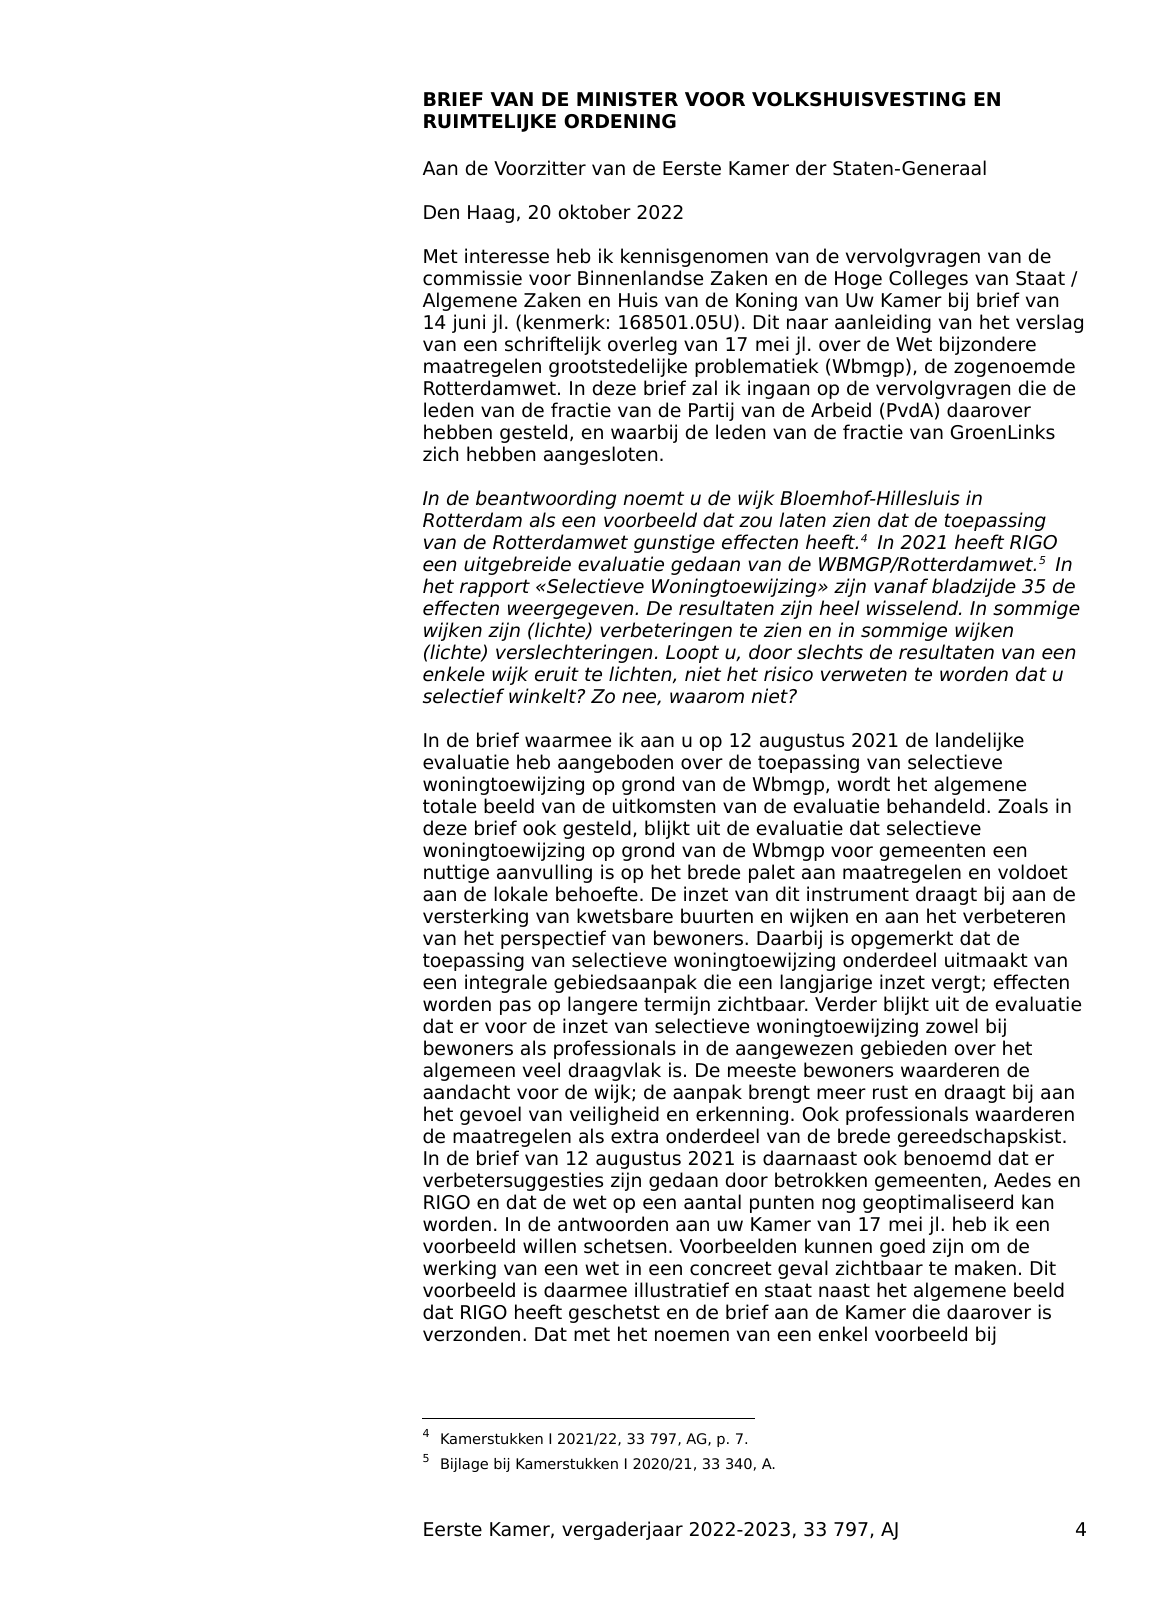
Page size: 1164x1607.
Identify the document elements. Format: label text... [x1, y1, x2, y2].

text Aan de Voorzitter van de Eerste Kamer der Staten-Generaal [422, 158, 1087, 180]
text Kamerstukken I 2021/22, 33 797, AG, p. 7. [422, 1427, 1087, 1449]
text In de brief waarmee ik aan u op 12 augustus 2021 de landelijke evaluatie heb aangeboden over de toepassing van selectieve woningtoewijzing op grond van de Wbmgp, wordt het algemene totale beeld van de uitkomsten van de evaluatie behandeld. Zoals in deze brief ook gesteld, blijkt uit de evaluatie dat selectieve woningtoewijzing op grond van de Wbmgp voor gemeenten een nuttige aanvulling is op het brede palet aan maatregelen en voldoet aan de lokale behoefte. De inzet van dit instrument draagt bij aan de versterking van kwetsbare buurten en wijken en aan het verbeteren van het perspectief van bewoners. Daarbij is opgemerkt dat de toepassing van selectieve woningtoewijzing onderdeel uitmaakt van een integrale gebiedsaanpak die een langjarige inzet vergt; effecten worden pas op langere termijn zichtbaar. Verder blijkt uit de evaluatie dat er voor de inzet van selectieve woningtoewijzing zowel bij bewoners als professionals in de aangewezen gebieden over het algemeen veel draagvlak is. De meeste bewoners waarderen de aandacht voor de wijk; de aanpak brengt meer rust en draagt bij aan het gevoel van veiligheid en erkenning. Ook professionals waarderen de maatregelen als extra onderdeel van de brede gereedschapskist. [422, 730, 1087, 1148]
subtitle BRIEF VAN DE MINISTER VOOR VOLKSHUISVESTING EN RUIMTELIJKE ORDENING [422, 89, 1087, 133]
text In de beantwoording noemt u de wijk Bloemhof-Hillesluis in Rotterdam als een voorbeeld dat zou laten zien dat de toepassing van de Rotterdamwet gunstige effecten heeft. In 2021 heeft RIGO een uitgebreide evaluatie gedaan van de WBMGP/Rotterdamwet. In het rapport «Selectieve Woningtoewijzing» zijn vanaf bladzijde 35 de effecten weergegeven. De resultaten zijn heel wisselend. In sommige wijken zijn (lichte) verbeteringen te zien en in sommige wijken (lichte) verslechteringen. Loopt u, door slechts de resultaten van een enkele wijk eruit te lichten, niet het risico verweten te worden dat u selectief winkelt? Zo nee, waarom niet? [422, 488, 1087, 708]
text In de brief van 12 augustus 2021 is daarnaast ook benoemd dat er verbetersuggesties zijn gedaan door betrokken gemeenten, Aedes en RIGO en dat de wet op een aantal punten nog geoptimaliseerd kan worden. In de antwoorden aan uw Kamer van 17 mei jl. heb ik een voorbeeld willen schetsen. Voorbeelden kunnen goed zijn om de werking van een wet in een concreet geval zichtbaar te maken. Dit voorbeeld is daarmee illustratief en staat naast het algemene beeld dat RIGO heeft geschetst en de brief aan de Kamer die daarover is verzonden. Dat met het noemen van een enkel voorbeeld bij [422, 1148, 1087, 1346]
text Bijlage bij Kamerstukken I 2020/21, 33 340, A. [422, 1452, 1087, 1474]
text Den Haag, 20 oktober 2022 [422, 202, 1087, 224]
text Met interesse heb ik kennisgenomen van de vervolgvragen van de commissie voor Binnenlandse Zaken en de Hoge Colleges van Staat / Algemene Zaken en Huis van de Koning van Uw Kamer bij brief van 14 juni jl. (kenmerk: 168501.05U). Dit naar aanleiding van het verslag van een schriftelijk overleg van 17 mei jl. over de Wet bijzondere maatregelen grootstedelijke problematiek (Wbmgp), de zogenoemde Rotterdamwet. In deze brief zal ik ingaan op de vervolgvragen die de leden van de fractie van de Partij van de Arbeid (PvdA) daarover hebben gesteld, en waarbij de leden van de fractie van GroenLinks zich hebben aangesloten. [422, 246, 1087, 466]
